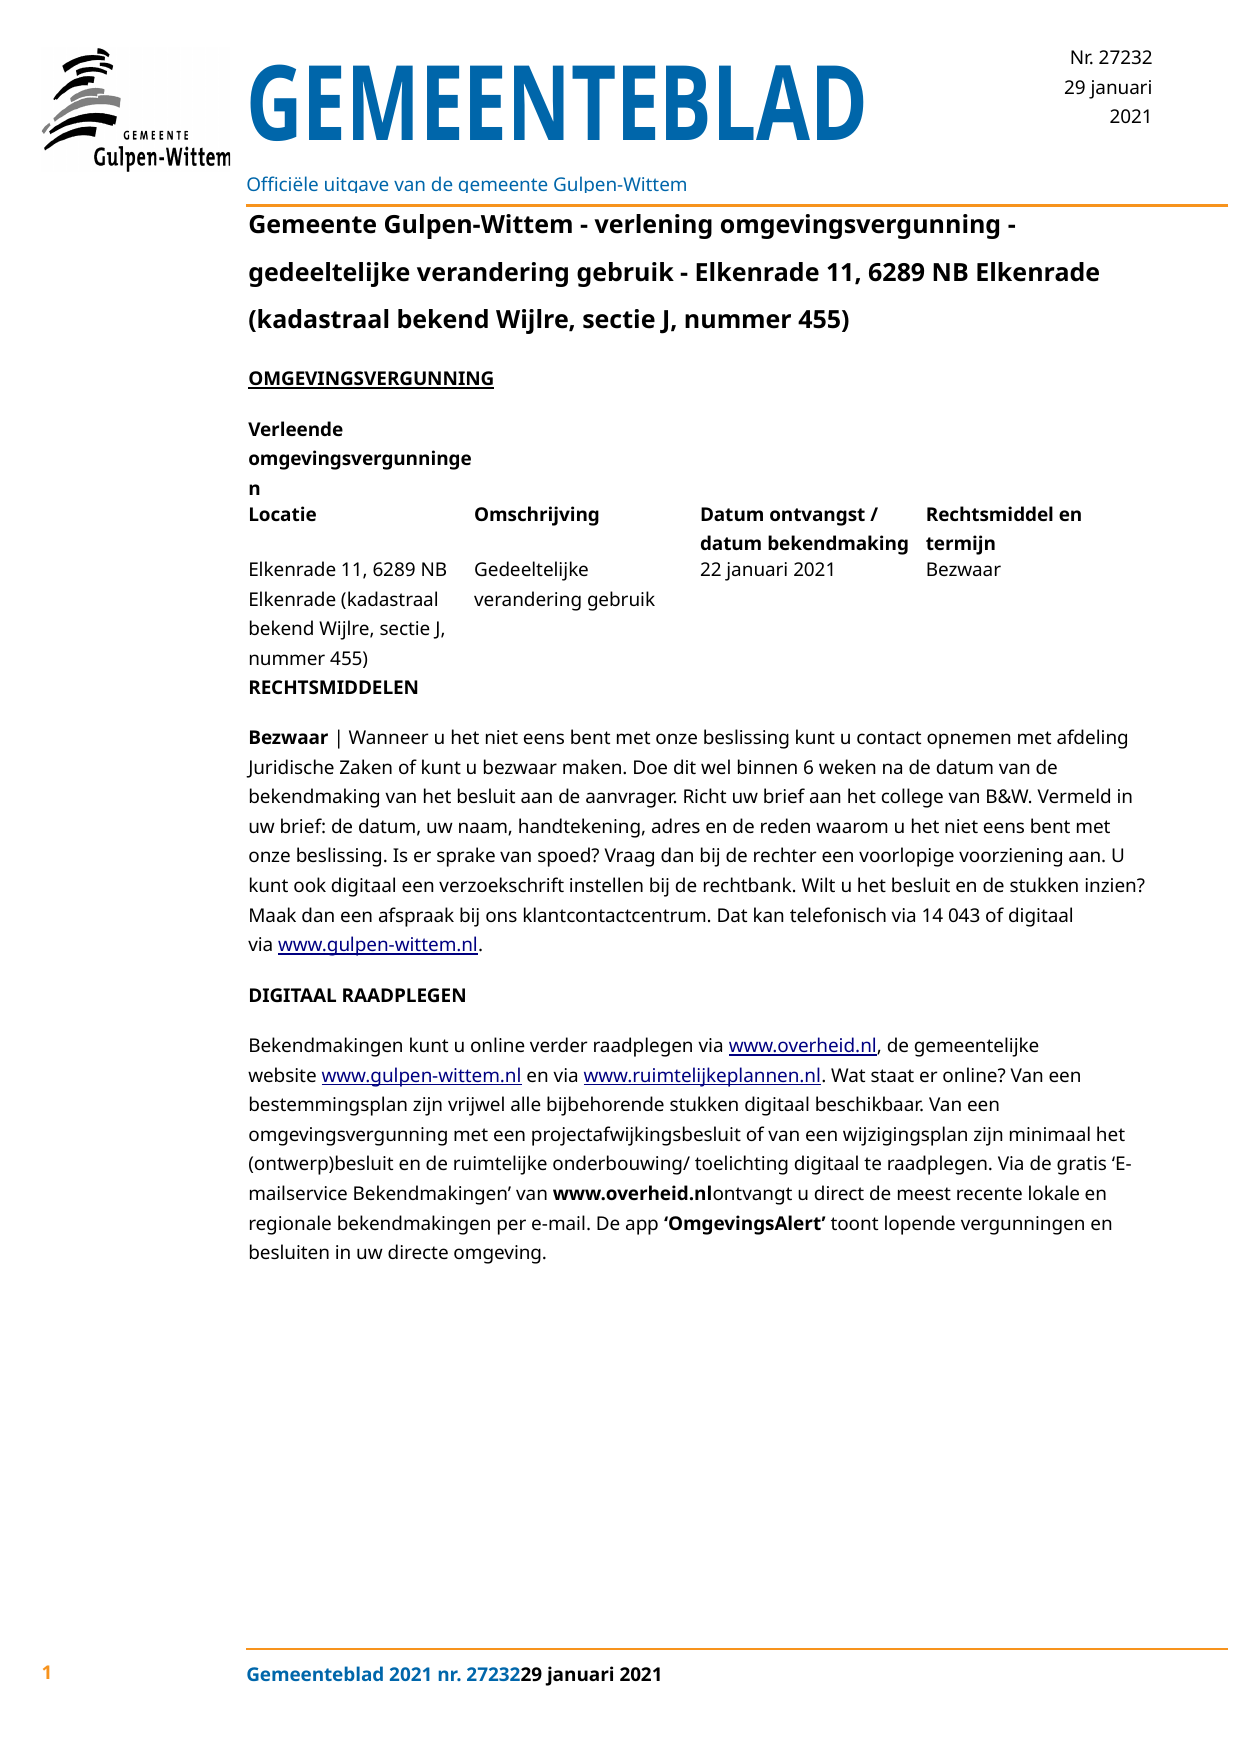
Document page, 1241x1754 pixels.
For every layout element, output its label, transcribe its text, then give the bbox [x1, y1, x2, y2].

text Gemeente Gulpen-Wittem - verlening omgevingsvergunning - gedeeltelijke verandering gebruik - Elkenrade 11, 6289 NB Elkenrade (kadastraal bekend Wijlre, sectie J, nummer 455) [248, 207, 1152, 336]
text Bekendmakingen kunt u online verder raadplegen via www.overheid.nl, de gemeentelijke website www.gulpen-wittem.nl en via www.ruimtelijkeplannen.nl. Wat staat er online? Van een bestemmingsplan zijn vrijwel alle bijbehorende stukken digitaal beschikbaar. Van een omgevingsvergunning met een projectafwijkingsbesluit of van een wijzigingsplan zijn minimaal het (ontwerp)besluit en de ruimtelijke onderbouwing/ toelichting digitaal te raadplegen. Via de gratis ‘E-mailservice Bekendmakingen’ van www.overheid.nlontvangt u direct de meest recente lokale en regionale bekendmakingen per e-mail. De app ‘OmgevingsAlert’ toont lopende vergunningen en besluiten in uw directe omgeving. [248, 1032, 1152, 1265]
table_cell Gedeeltelijke verandering gebruik [474, 556, 700, 671]
table_cell 22 januari 2021 [700, 556, 926, 671]
text OMGEVINGSVERGUNNING [248, 366, 1152, 391]
table_cell Rechtsmiddel en termijn [926, 501, 1152, 556]
table_header Verleende omgevingsvergunningen [248, 416, 474, 501]
picture [41, 47, 231, 172]
table_header [926, 416, 1152, 501]
table_header [700, 416, 926, 501]
table_header [474, 416, 700, 501]
table_cell Omschrijving [474, 501, 700, 556]
table_cell Datum ontvangst / datum bekendmaking [700, 501, 926, 556]
text RECHTSMIDDELEN [248, 674, 1152, 700]
table_cell Locatie [248, 501, 474, 556]
table_cell Bezwaar [926, 556, 1152, 671]
text DIGITAAL RAADPLEGEN [248, 982, 1152, 1008]
text Bezwaar | Wanneer u het niet eens bent met onze beslissing kunt u contact opnemen met afdeling Juridische Zaken of kunt u bezwaar maken. Doe dit wel binnen 6 weken na de datum van de bekendmaking van het besluit aan de aanvrager. Richt uw brief aan het college van B&W. Vermeld in uw brief: de datum, uw naam, handtekening, adres en de reden waarom u het niet eens bent met onze beslissing. Is er sprake van spoed? Vraag dan bij de rechter een voorlopige voorziening aan. U kunt ook digitaal een verzoekschrift instellen bij de rechtbank. Wilt u het besluit en de stukken inzien? Maak dan een afspraak bij ons klantcontactcentrum. Dat kan telefonisch via 14 043 of digitaal via www.gulpen-wittem.nl. [248, 724, 1152, 957]
table_cell Elkenrade 11, 6289 NB Elkenrade (kadastraal bekend Wijlre, sectie J, nummer 455) [248, 556, 474, 671]
